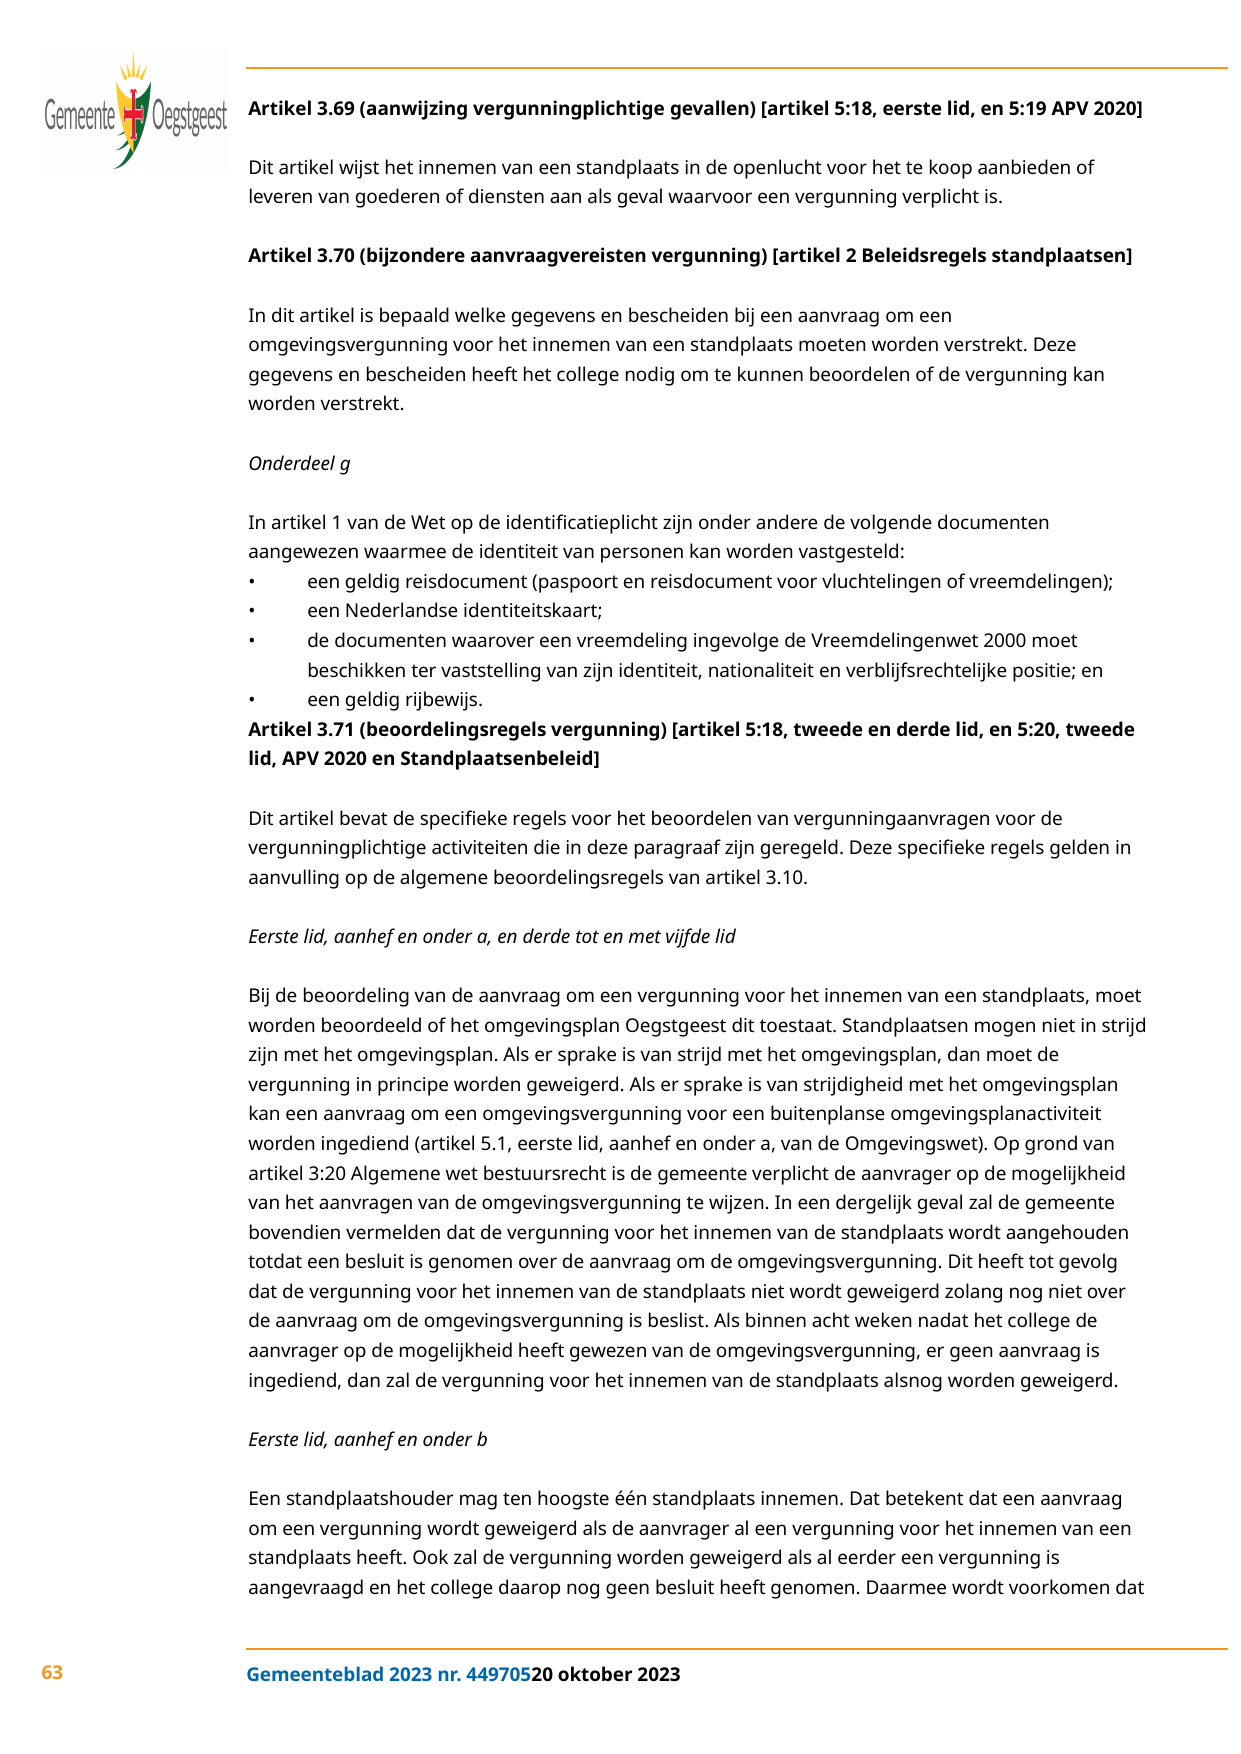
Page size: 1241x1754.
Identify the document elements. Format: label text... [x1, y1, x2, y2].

text Dit artikel wijst het innemen van een standplaats in de openlucht voor het te koop aanbieden of leveren van goederen of diensten aan als geval waarvoor een vergunning verplicht is. [248, 154, 1152, 209]
list een Nederlandse identiteitskaart; [248, 598, 1152, 623]
text Een standplaatshouder mag ten hoogste één standplaats innemen. Dat betekent dat een aanvraag om een vergunning wordt geweigerd als de aanvrager al een vergunning voor het innemen van een standplaats heeft. Ook zal de vergunning worden geweigerd als al eerder een vergunning is aangevraagd en het college daarop nog geen besluit heeft genomen. Daarmee wordt voorkomen dat [248, 1485, 1152, 1600]
text Eerste lid, aanhef en onder b [248, 1426, 1152, 1452]
text Onderdeel g [248, 450, 1152, 476]
list de documenten waarover een vreemdeling ingevolge de Vreemdelingenwet 2000 moet beschikken ter vaststelling van zijn identiteit, nationaliteit en verblijfsrechtelijke positie; en [248, 627, 1152, 683]
text In artikel 1 van de Wet op de identificatieplicht zijn onder andere de volgende documenten aangewezen waarmee de identiteit van personen kan worden vastgesteld: [248, 509, 1152, 564]
text Eerste lid, aanhef en onder a, en derde tot en met vijfde lid [248, 923, 1152, 949]
text Bij de beoordeling van de aanvraag om een vergunning voor het innemen van een standplaats, moet worden beoordeeld of het omgevingsplan Oegstgeest dit toestaat. Standplaatsen mogen niet in strijd zijn met het omgevingsplan. Als er sprake is van strijd met het omgevingsplan, dan moet de vergunning in principe worden geweigerd. Als er sprake is van strijdigheid met het omgevingsplan kan een aanvraag om een omgevingsvergunning voor een buitenplanse omgevingsplanactiviteit worden ingediend (artikel 5.1, eerste lid, aanhef en onder a, van de Omgevingswet). Op grond van artikel 3:20 Algemene wet bestuursrecht is de gemeente verplicht de aanvrager op de mogelijkheid van het aanvragen van de omgevingsvergunning te wijzen. In een dergelijk geval zal de gemeente bovendien vermelden dat de vergunning voor het innemen van de standplaats wordt aangehouden totdat een besluit is genomen over de aanvraag om de omgevingsvergunning. Dit heeft tot gevolg dat de vergunning voor het innemen van de standplaats niet wordt geweigerd zolang nog niet over de aanvraag om de omgevingsvergunning is beslist. Als binnen acht weken nadat het college de aanvrager op de mogelijkheid heeft gewezen van de omgevingsvergunning, er geen aanvraag is ingediend, dan zal de vergunning voor het innemen van de standplaats alsnog worden geweigerd. [248, 982, 1152, 1393]
list een geldig reisdocument (paspoort en reisdocument voor vluchtelingen of vreemdelingen); [248, 568, 1152, 594]
text Artikel 3.69 (aanwijzing vergunningplichtige gevallen) [artikel 5:18, eerste lid, en 5:19 APV 2020] [248, 95, 1152, 121]
text Dit artikel bevat de specifieke regels voor het beoordelen van vergunningaanvragen voor de vergunningplichtige activiteiten die in deze paragraaf zijn geregeld. Deze specifieke regels gelden in aanvulling op de algemene beoordelingsregels van artikel 3.10. [248, 805, 1152, 890]
text Artikel 3.71 (beoordelingsregels vergunning) [artikel 5:18, tweede en derde lid, en 5:20, tweede lid, APV 2020 en Standplaatsenbeleid] [248, 716, 1152, 771]
text Artikel 3.70 (bijzondere aanvraagvereisten vergunning) [artikel 2 Beleidsregels standplaatsen] [248, 243, 1152, 268]
picture [41, 47, 231, 172]
text In dit artikel is bepaald welke gegevens en bescheiden bij een aanvraag om een omgevingsvergunning voor het innemen van een standplaats moeten worden verstrekt. Deze gegevens en bescheiden heeft het college nodig om te kunnen beoordelen of de vergunning kan worden verstrekt. [248, 302, 1152, 416]
list een geldig rijbewijs. [248, 686, 1152, 712]
